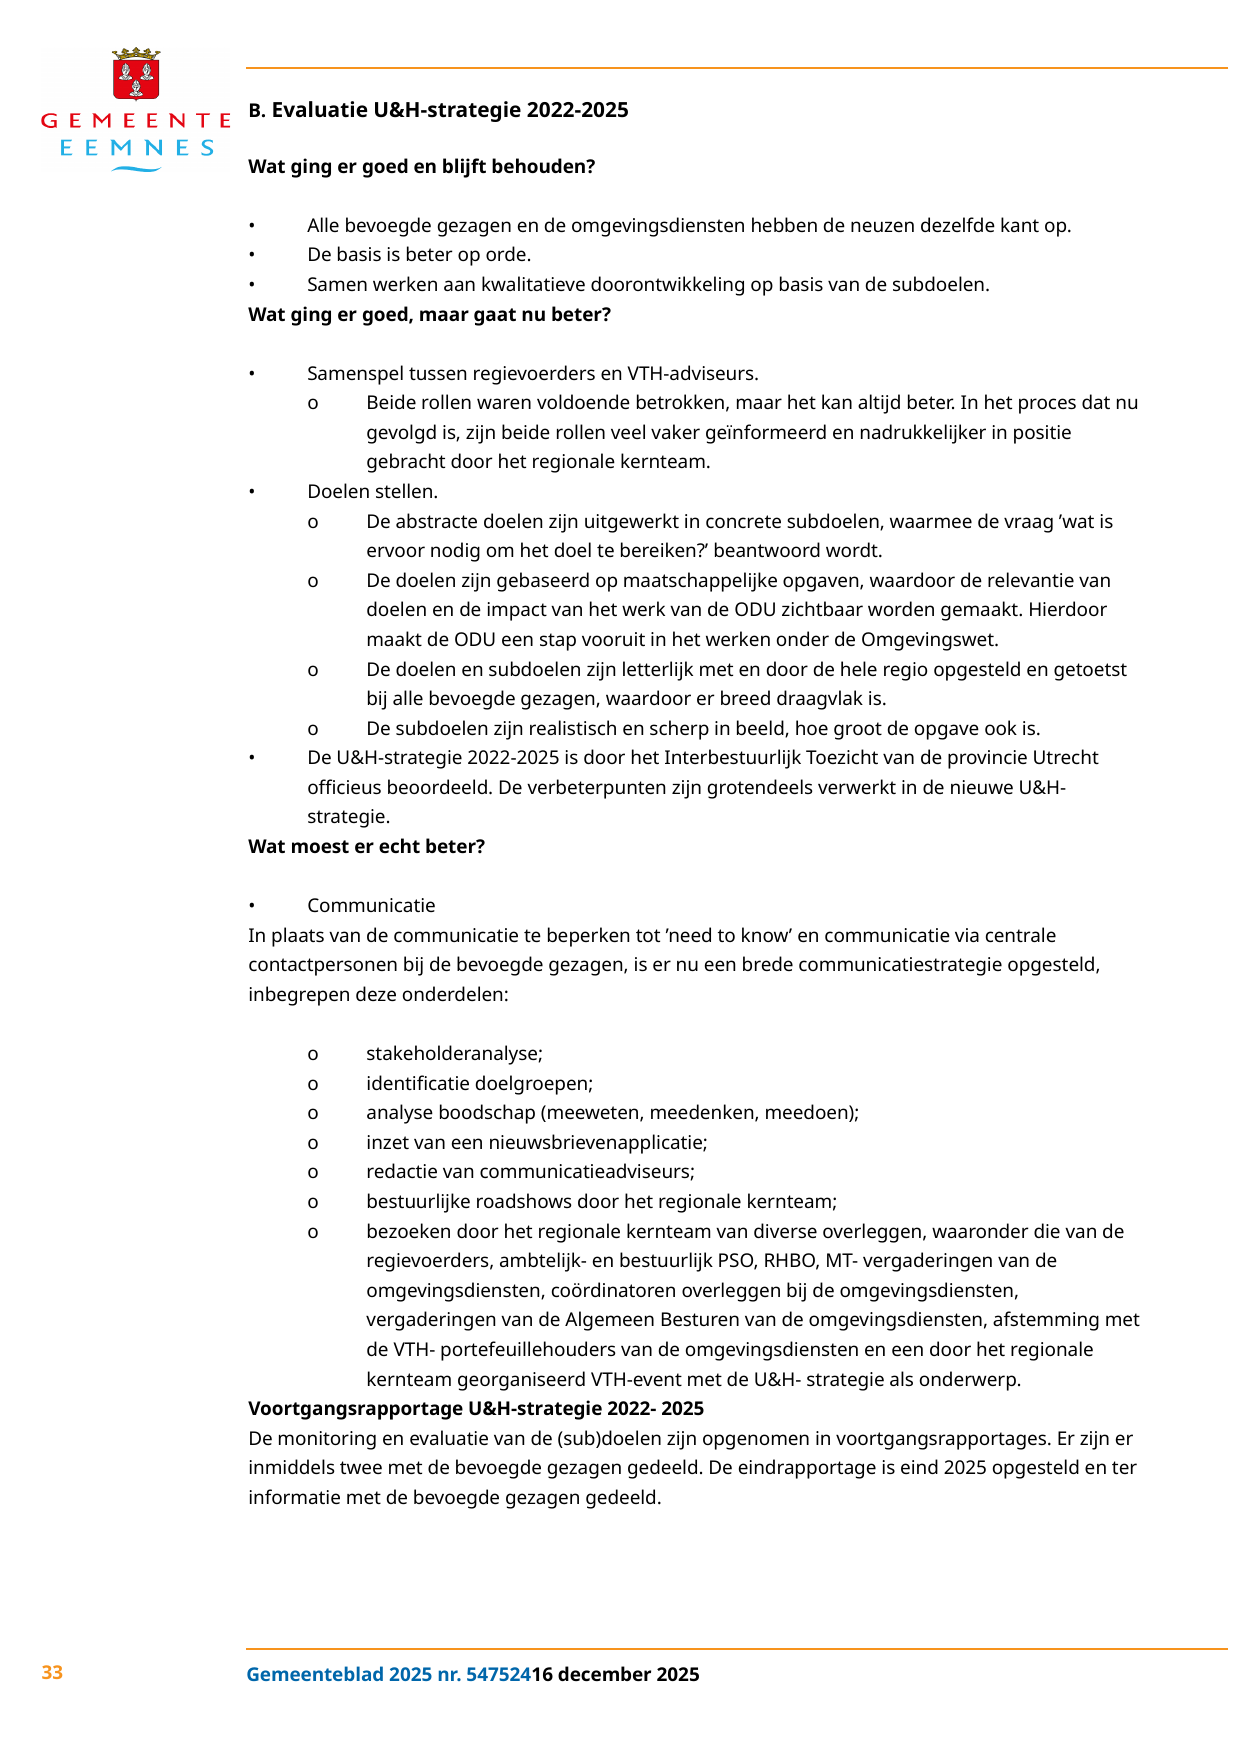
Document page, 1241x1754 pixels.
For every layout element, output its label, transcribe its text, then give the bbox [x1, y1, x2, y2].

list Communicatie [248, 892, 1152, 918]
text In plaats van de communicatie te beperken tot ’need to know’ en communicatie via centrale contactpersonen bij de bevoegde gezagen, is er nu een brede communicatiestrategie opgesteld, inbegrepen deze onderdelen: [248, 922, 1152, 1007]
list bestuurlijke roadshows door het regionale kernteam; [307, 1188, 1152, 1214]
list inzet van een nieuwsbrievenapplicatie; [307, 1129, 1152, 1155]
list De doelen en subdoelen zijn letterlijk met en door de hele regio opgesteld en getoetst bij alle bevoegde gezagen, waardoor er breed draagvlak is. [307, 656, 1152, 711]
list De basis is beter op orde. [248, 242, 1152, 267]
list De U&H-strategie 2022-2025 is door het Interbestuurlijk Toezicht van de provincie Utrecht officieus beoordeeld. De verbeterpunten zijn grotendeels verwerkt in de nieuwe U&H- strategie. [248, 744, 1152, 829]
picture [41, 47, 231, 172]
text De monitoring en evaluatie van de (sub)doelen zijn opgenomen in voortgangsrapportages. Er zijn er inmiddels twee met de bevoegde gezagen gedeeld. De eindrapportage is eind 2025 opgesteld en ter informatie met de bevoegde gezagen gedeeld. [248, 1425, 1152, 1510]
list bezoeken door het regionale kernteam van diverse overleggen, waaronder die van de regievoerders, ambtelijk- en bestuurlijk PSO, RHBO, MT- vergaderingen van de omgevingsdiensten, coördinatoren overleggen bij de omgevingsdiensten, vergaderingen van de Algemeen Besturen van de omgevingsdiensten, afstemming met de VTH- portefeuillehouders van de omgevingsdiensten en een door het regionale kernteam georganiseerd VTH-event met de U&H- strategie als onderwerp. [307, 1218, 1152, 1392]
list Alle bevoegde gezagen en de omgevingsdiensten hebben de neuzen dezelfde kant op. [248, 212, 1152, 238]
list De abstracte doelen zijn uitgewerkt in concrete subdoelen, waarmee de vraag ’wat is ervoor nodig om het doel te bereiken?’ beantwoord wordt. [307, 508, 1152, 563]
list redactie van communicatieadviseurs; [307, 1159, 1152, 1184]
list Beide rollen waren voldoende betrokken, maar het kan altijd beter. In het proces dat nu gevolgd is, zijn beide rollen veel vaker geïnformeerd en nadrukkelijker in positie gebracht door het regionale kernteam. [307, 389, 1152, 474]
list identificatie doelgroepen; [307, 1070, 1152, 1096]
text Wat moest er echt beter? [248, 833, 1152, 859]
list analyse boodschap (meeweten, meedenken, meedoen); [307, 1099, 1152, 1125]
text B. Evaluatie U&H-strategie 2022-2025 [248, 95, 1152, 123]
list stakeholderanalyse; [307, 1040, 1152, 1066]
list Samen werken aan kwalitatieve doorontwikkeling op basis van de subdoelen. [248, 271, 1152, 297]
list Samenspel tussen regievoerders en VTH-adviseurs. [248, 360, 1152, 386]
text Wat ging er goed en blijft behouden? [248, 153, 1152, 179]
list Doelen stellen. [248, 478, 1152, 504]
list De doelen zijn gebaseerd op maatschappelijke opgaven, waardoor de relevantie van doelen en de impact van het werk van de ODU zichtbaar worden gemaakt. Hierdoor maakt de ODU een stap vooruit in het werken onder de Omgevingswet. [307, 567, 1152, 652]
text Wat ging er goed, maar gaat nu beter? [248, 301, 1152, 327]
list De subdoelen zijn realistisch en scherp in beeld, hoe groot de opgave ook is. [307, 715, 1152, 741]
text Voortgangsrapportage U&H-strategie 2022- 2025 [248, 1395, 1152, 1421]
